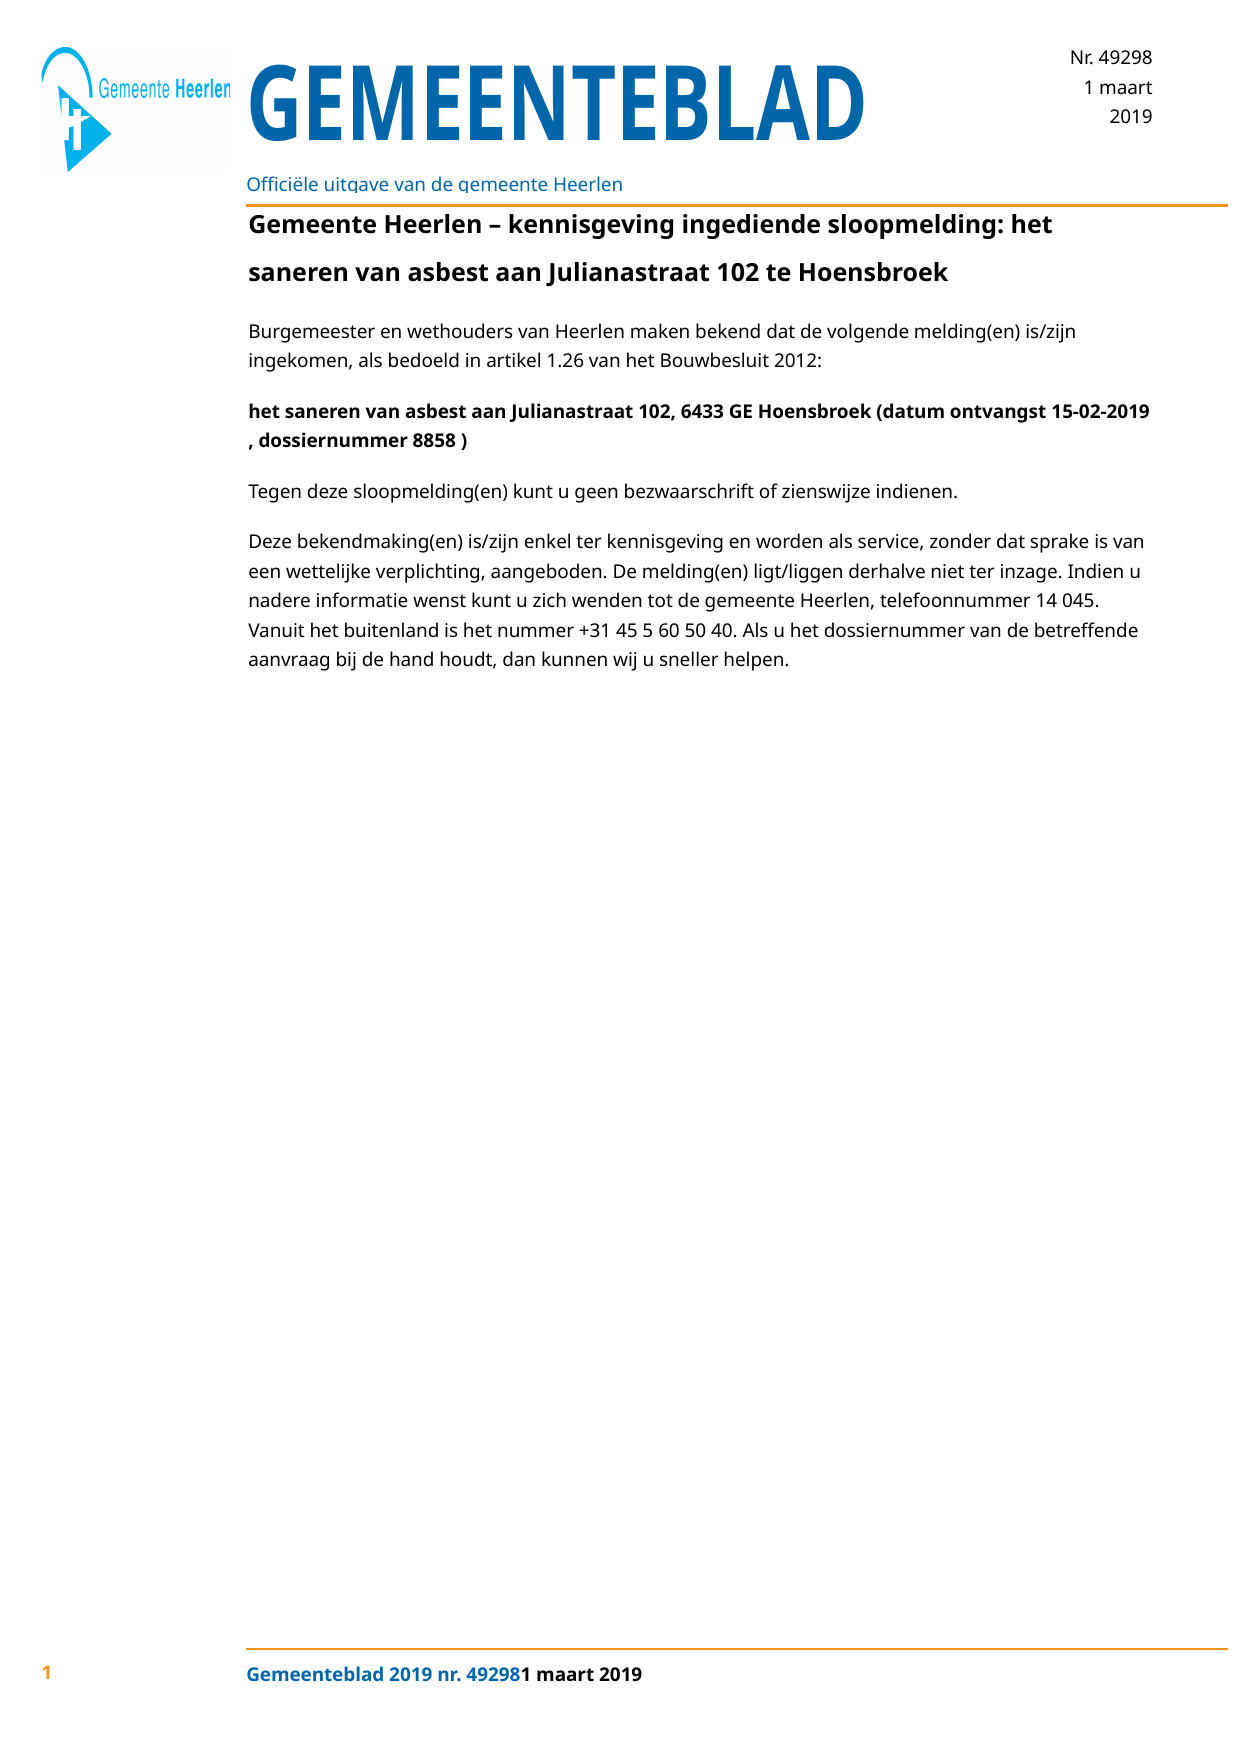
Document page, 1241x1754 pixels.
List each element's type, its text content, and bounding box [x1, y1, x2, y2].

text Burgemeester en wethouders van Heerlen maken bekend dat de volgende melding(en) is/zijn ingekomen, als bedoeld in artikel 1.26 van het Bouwbesluit 2012: [248, 318, 1152, 373]
text Gemeente Heerlen – kennisgeving ingediende sloopmelding: het saneren van asbest aan Julianastraat 102 te Hoensbroek [248, 207, 1152, 288]
text Deze bekendmaking(en) is/zijn enkel ter kennisgeving en worden als service, zonder dat sprake is van een wettelijke verplichting, aangeboden. De melding(en) ligt/liggen derhalve niet ter inzage. Indien u nadere informatie wenst kunt u zich wenden tot de gemeente Heerlen, telefoonnummer 14 045. Vanuit het buitenland is het nummer +31 45 5 60 50 40. Als u het dossiernummer van de betreffende aanvraag bij de hand houdt, dan kunnen wij u sneller helpen. [248, 528, 1152, 672]
text het saneren van asbest aan Julianastraat 102, 6433 GE Hoensbroek (datum ontvangst 15-02-2019 , dossiernummer 8858 ) [248, 398, 1152, 453]
text Tegen deze sloopmelding(en) kunt u geen bezwaarschrift of zienswijze indienen. [248, 478, 1152, 504]
picture [41, 47, 58, 70]
picture [41, 47, 231, 172]
